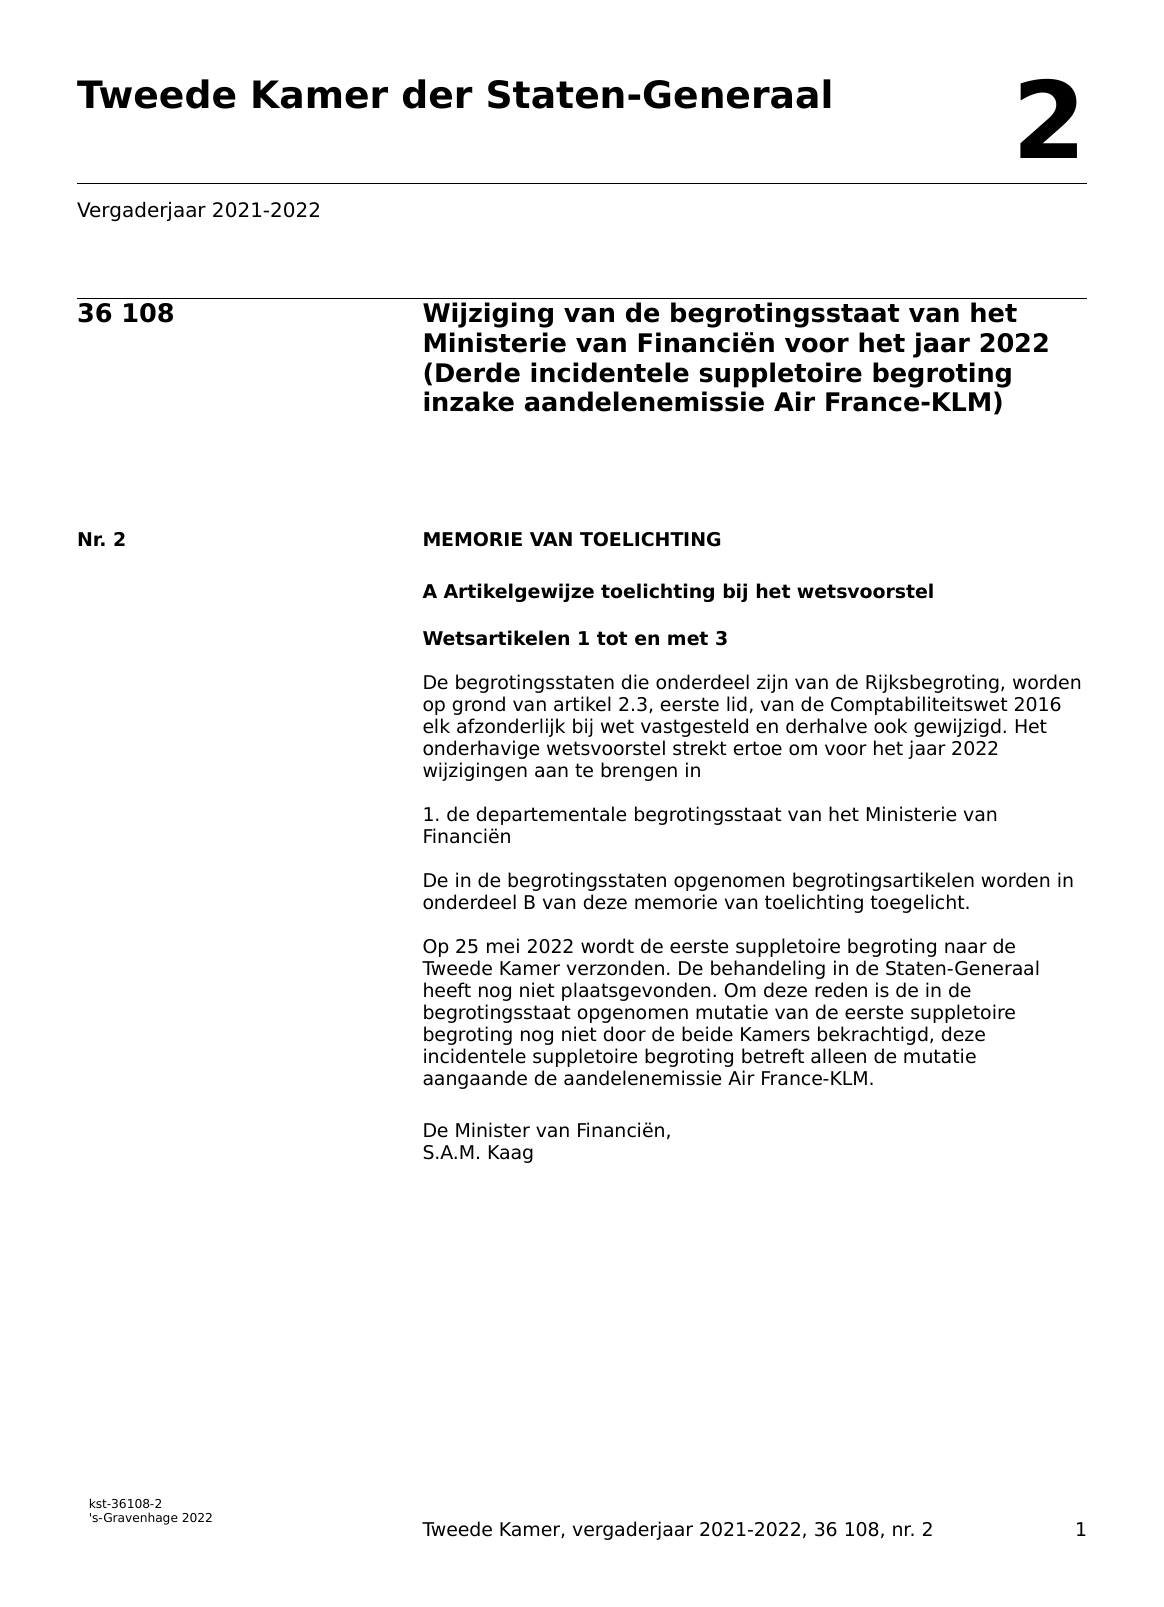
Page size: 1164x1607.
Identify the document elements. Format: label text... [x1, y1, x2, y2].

text De begrotingsstaten die onderdeel zijn van de Rijksbegroting, worden op grond van artikel 2.3, eerste lid, van de Comptabiliteitswet 2016 elk afzonderlijk bij wet vastgesteld en derhalve ook gewijzigd. Het onderhavige wetsvoorstel strekt ertoe om voor het jaar 2022 wijzigingen aan te brengen in [422, 672, 1087, 782]
text 's-Gravenhage 2022 [88, 1511, 323, 1525]
subtitle Wetsartikelen 1 tot en met 3 [422, 628, 1087, 650]
text De Minister van Financiën, S.A.M. Kaag [422, 1120, 1087, 1164]
table_header 2 [886, 59, 1087, 183]
table_header Tweede Kamer der Staten-Generaal [77, 59, 886, 183]
text Op 25 mei 2022 wordt de eerste suppletoire begroting naar de Tweede Kamer verzonden. De behandeling in de Staten-Generaal heeft nog niet plaatsgevonden. Om deze reden is de in de begrotingsstaat opgenomen mutatie van de eerste suppletoire begroting nog niet door de beide Kamers bekrachtigd, deze incidentele suppletoire begroting betreft alleen de mutatie aangaande de aandelenemissie Air France-KLM. [422, 936, 1087, 1090]
subtitle A Artikelgewijze toelichting bij het wetsvoorstel [422, 581, 1087, 603]
text De in de begrotingsstaten opgenomen begrotingsartikelen worden in onderdeel B van deze memorie van toelichting toegelicht. [422, 870, 1087, 914]
subtitle 36 108 Wijziging van de begrotingsstaat van het Ministerie van Financiën voor het jaar 2022 (Derde incidentele suppletoire begroting inzake aandelenemissie Air France-KLM) [77, 299, 1087, 418]
text kst-36108-2 [88, 1497, 323, 1511]
text 1. de departementale begrotingsstaat van het Ministerie van Financiën [422, 804, 1087, 848]
subtitle Nr. 2 MEMORIE VAN TOELICHTING [77, 529, 1087, 551]
table_cell Vergaderjaar 2021-2022 [77, 184, 1087, 298]
